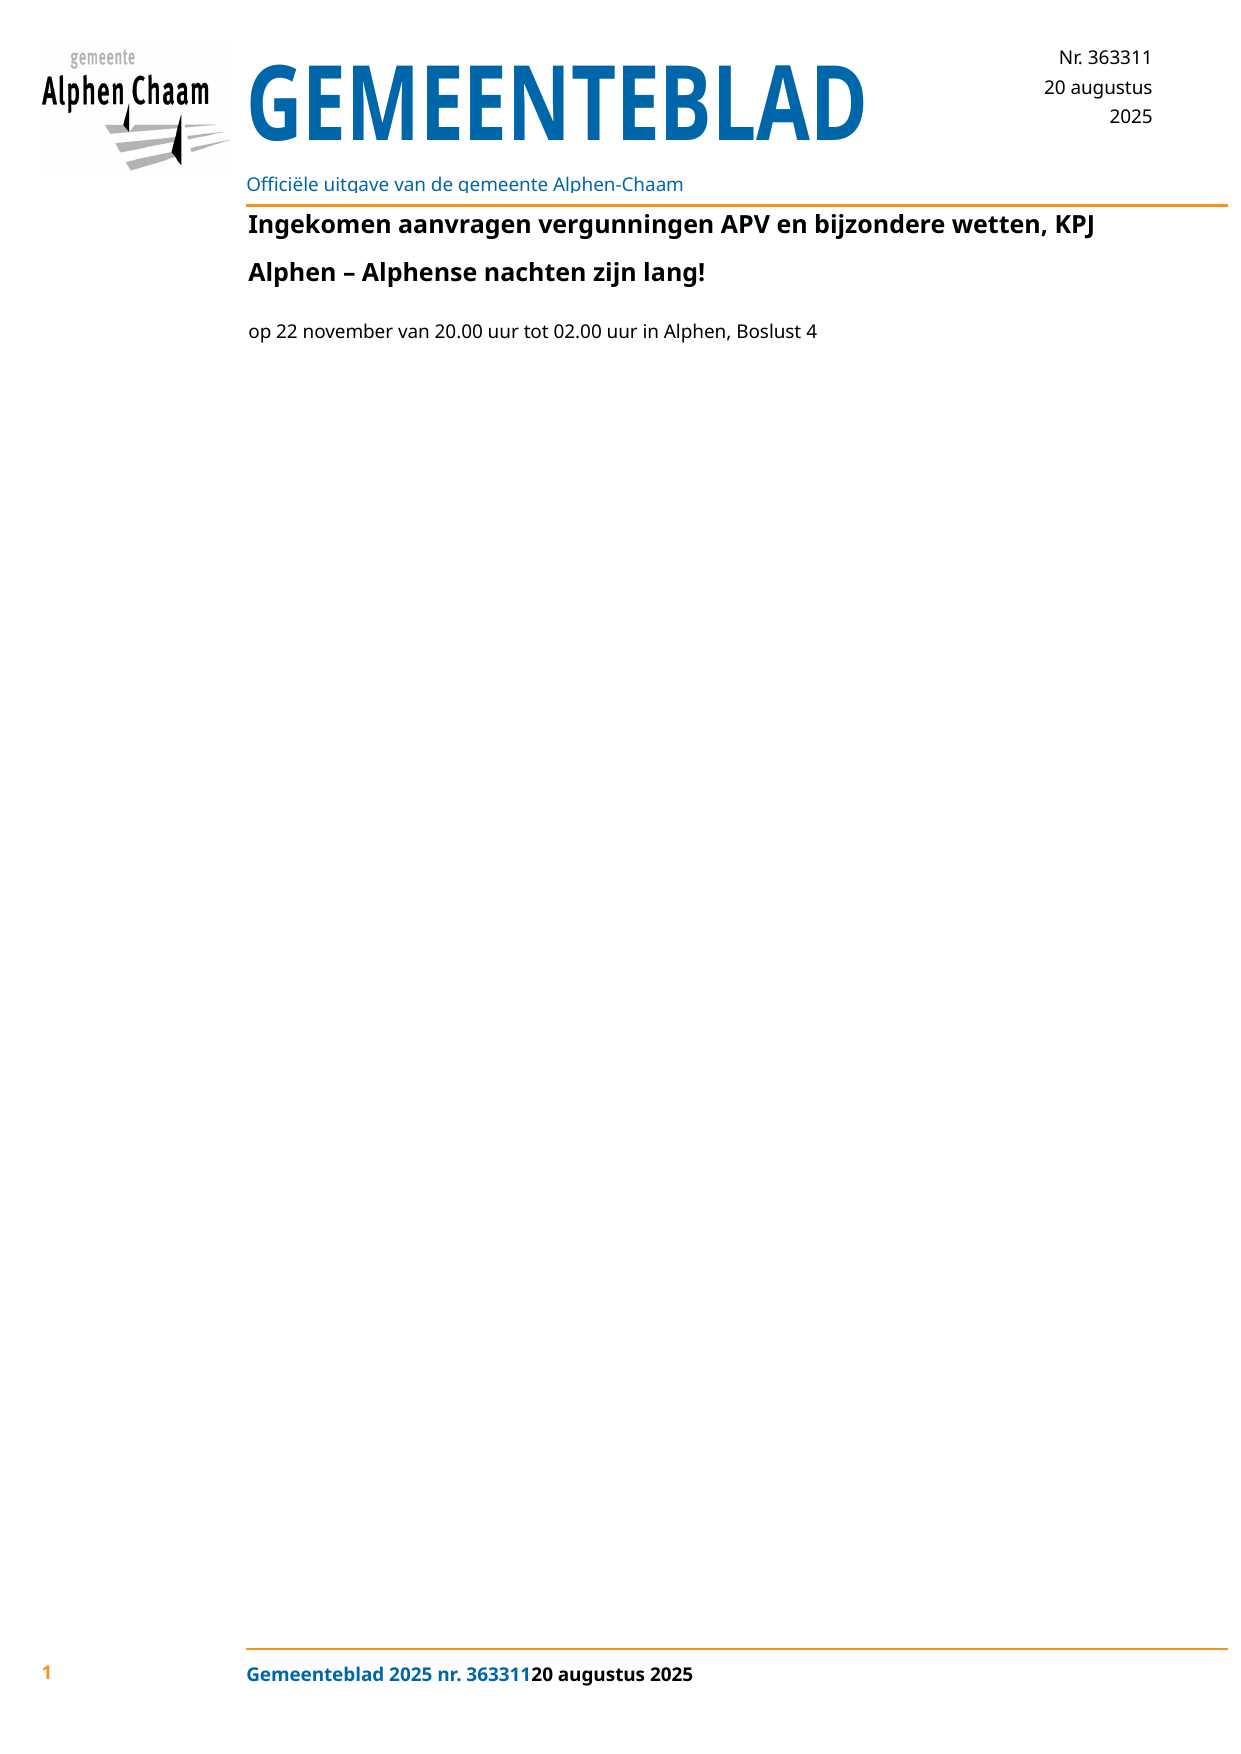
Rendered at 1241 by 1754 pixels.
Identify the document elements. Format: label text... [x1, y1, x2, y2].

picture [41, 47, 231, 172]
text Ingekomen aanvragen vergunningen APV en bijzondere wetten, KPJ Alphen – Alphense nachten zijn lang! [248, 207, 1152, 288]
text op 22 november van 20.00 uur tot 02.00 uur in Alphen, Boslust 4 [248, 318, 1152, 344]
